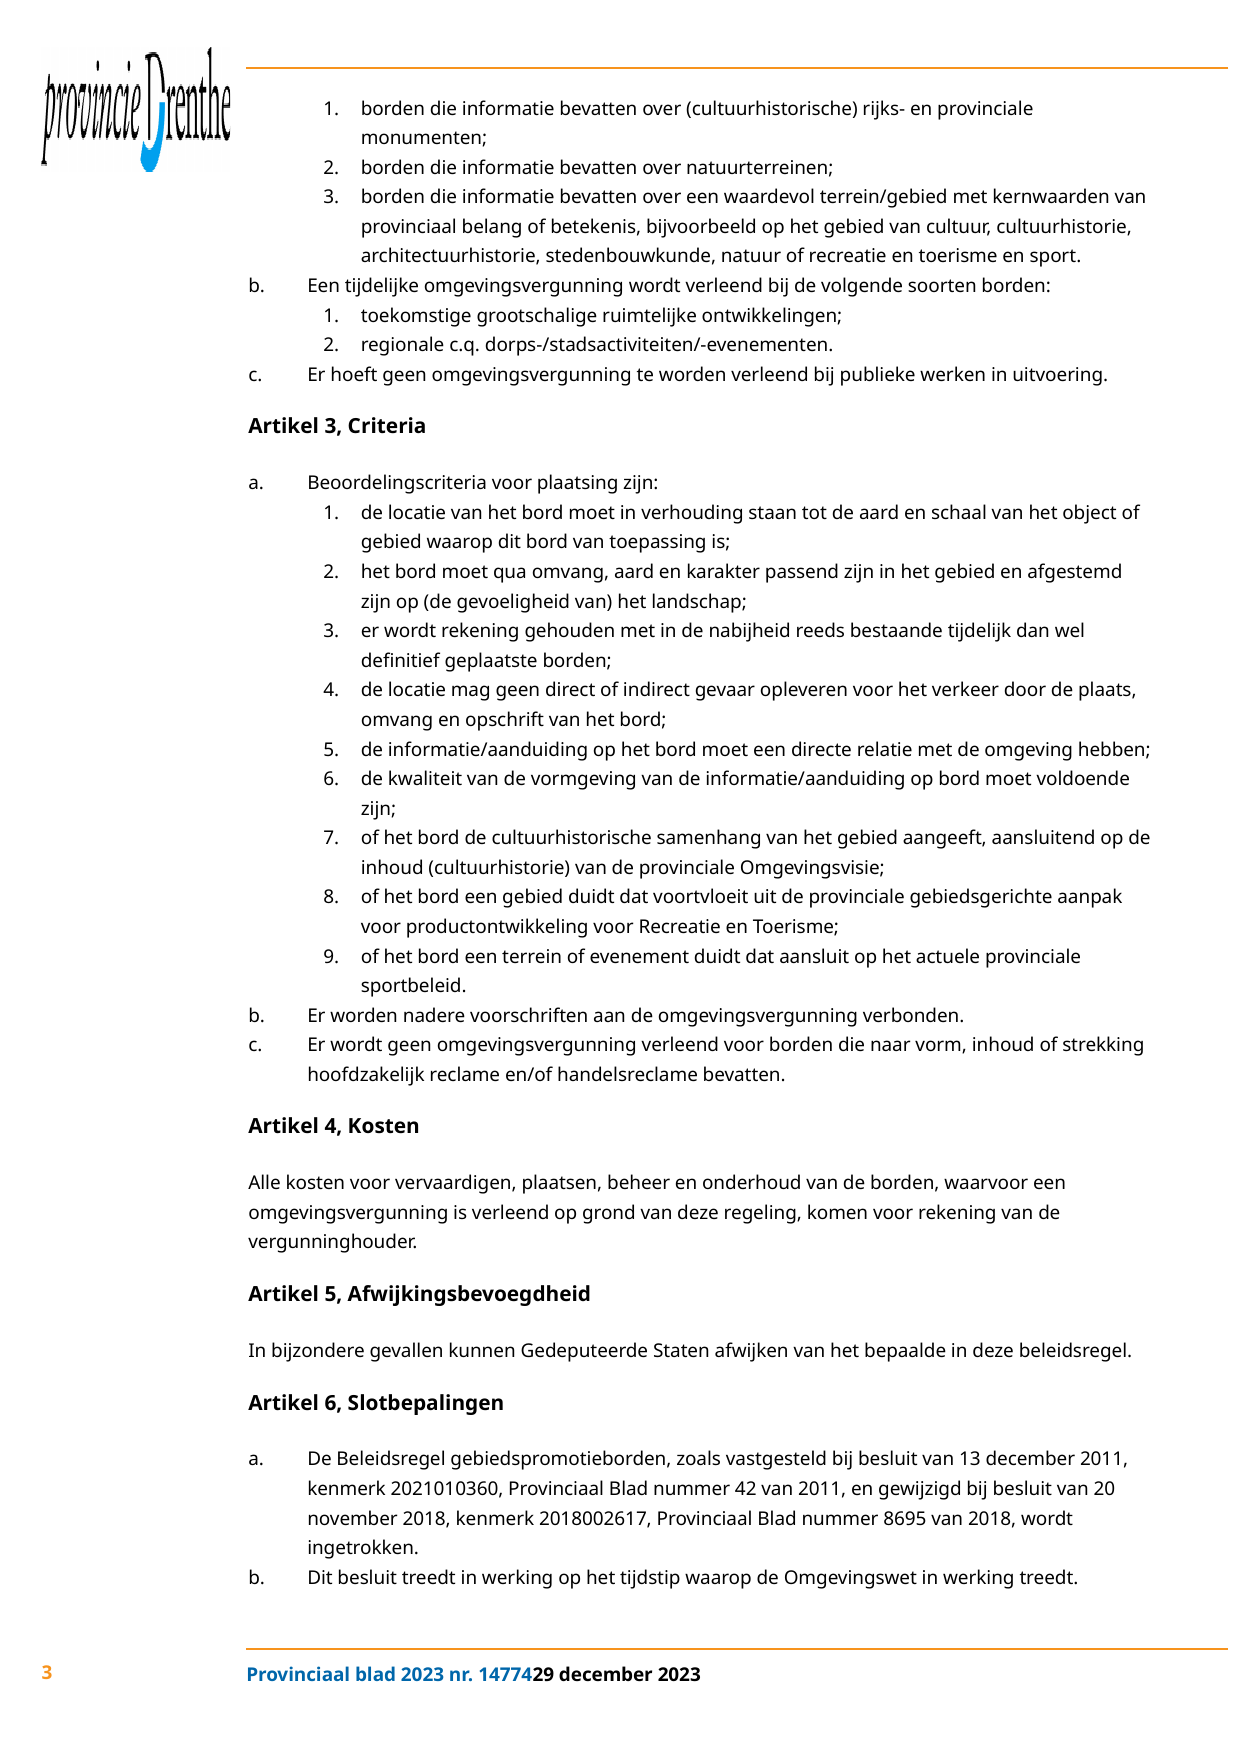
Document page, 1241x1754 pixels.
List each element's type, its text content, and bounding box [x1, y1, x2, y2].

list Er wordt geen omgevingsvergunning verleend voor borden die naar vorm, inhoud of strekking hoofdzakelijk reclame en/of handelsreclame bevatten. [248, 1032, 1152, 1087]
list borden die informatie bevatten over een waardevol terrein/gebied met kernwaarden van provinciaal belang of betekenis, bijvoorbeeld op het gebied van cultuur, cultuurhistorie, architectuurhistorie, stedenbouwkunde, natuur of recreatie en toerisme en sport. [323, 183, 1152, 268]
list de locatie mag geen direct of indirect gevaar opleveren voor het verkeer door de plaats, omvang en opschrift van het bord; [323, 677, 1152, 732]
list borden die informatie bevatten over (cultuurhistorische) rijks- en provinciale monumenten; [323, 95, 1152, 150]
list Een tijdelijke omgevingsvergunning wordt verleend bij de volgende soorten borden: [248, 272, 1152, 298]
list toekomstige grootschalige ruimtelijke ontwikkelingen; [323, 302, 1152, 328]
list Er hoeft geen omgevingsvergunning te worden verleend bij publieke werken in uitvoering. [248, 361, 1152, 387]
text Alle kosten voor vervaardigen, plaatsen, beheer en onderhoud van de borden, waarvoor een omgevingsvergunning is verleend op grond van deze regeling, komen voor rekening van de vergunninghouder. [248, 1169, 1152, 1254]
list De Beleidsregel gebiedspromotieborden, zoals vastgesteld bij besluit van 13 december 2011, kenmerk 2021010360, Provinciaal Blad nummer 42 van 2011, en gewijzigd bij besluit van 20 november 2018, kenmerk 2018002617, Provinciaal Blad nummer 8695 van 2018, wordt ingetrokken. [248, 1446, 1152, 1560]
list er wordt rekening gehouden met in de nabijheid reeds bestaande tijdelijk dan wel definitief geplaatste borden; [323, 617, 1152, 673]
list de informatie/aanduiding op het bord moet een directe relatie met de omgeving hebben; [323, 736, 1152, 761]
list of het bord de cultuurhistorische samenhang van het gebied aangeeft, aansluitend op de inhoud (cultuurhistorie) van de provinciale Omgevingsvisie; [323, 824, 1152, 880]
list regionale c.q. dorps-/stadsactiviteiten/-evenementen. [323, 331, 1152, 357]
list de locatie van het bord moet in verhouding staan tot de aard en schaal van het object of gebied waarop dit bord van toepassing is; [323, 499, 1152, 554]
text Artikel 3, Criteria [248, 411, 1152, 440]
list het bord moet qua omvang, aard en karakter passend zijn in het gebied en afgestemd zijn op (de gevoeligheid van) het landschap; [323, 558, 1152, 613]
list borden die informatie bevatten over natuurterreinen; [323, 154, 1152, 180]
picture [41, 47, 231, 172]
list of het bord een gebied duidt dat voortvloeit uit de provinciale gebiedsgerichte aanpak voor productontwikkeling voor Recreatie en Toerisme; [323, 884, 1152, 939]
text Artikel 6, Slotbepalingen [248, 1388, 1152, 1416]
text In bijzondere gevallen kunnen Gedeputeerde Staten afwijken van het bepaalde in deze beleidsregel. [248, 1337, 1152, 1363]
list Er worden nadere voorschriften aan de omgevingsvergunning verbonden. [248, 1002, 1152, 1028]
list Dit besluit treedt in werking op het tijdstip waarop de Omgevingswet in werking treedt. [248, 1564, 1152, 1590]
list Beoordelingscriteria voor plaatsing zijn: [248, 469, 1152, 495]
list de kwaliteit van de vormgeving van de informatie/aanduiding op bord moet voldoende zijn; [323, 765, 1152, 821]
text Artikel 5, Afwijkingsbevoegdheid [248, 1279, 1152, 1308]
text Artikel 4, Kosten [248, 1112, 1152, 1140]
list of het bord een terrein of evenement duidt dat aansluit op het actuele provinciale sportbeleid. [323, 943, 1152, 998]
